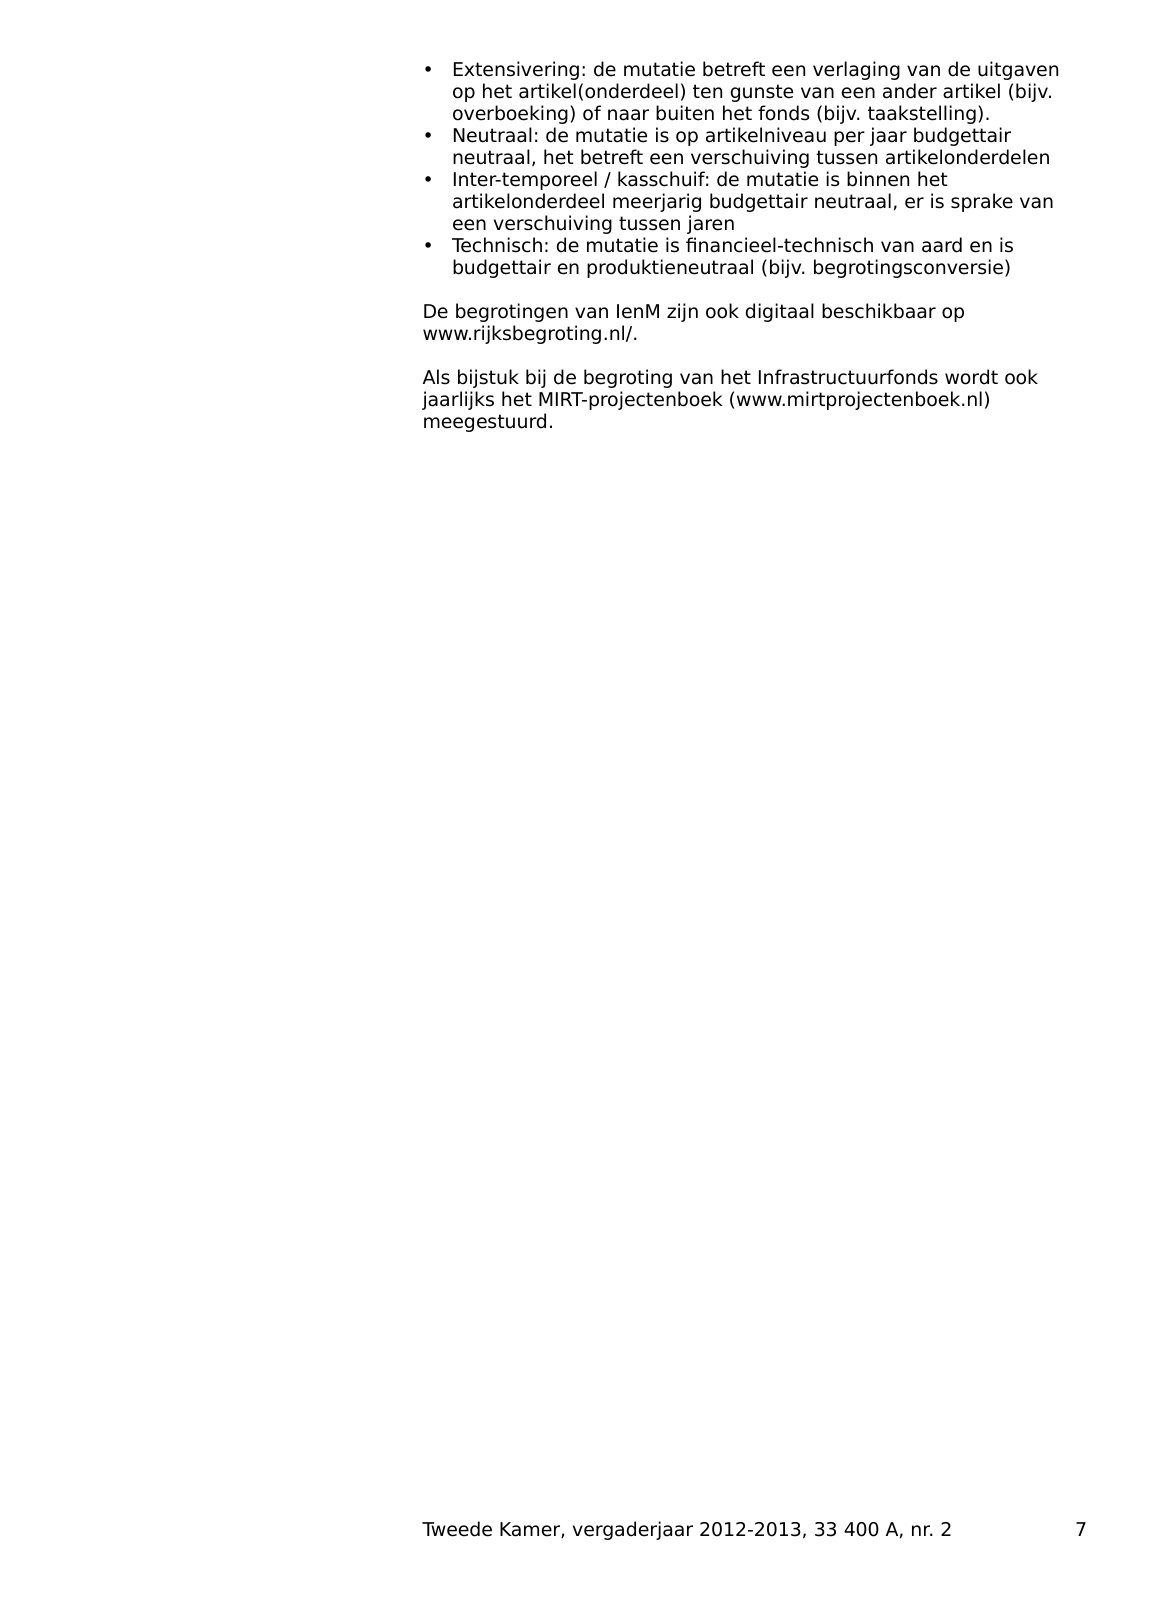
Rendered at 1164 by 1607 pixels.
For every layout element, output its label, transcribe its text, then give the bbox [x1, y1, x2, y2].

text • Extensivering: de mutatie betreft een verlaging van de uitgaven op het artikel(onderdeel) ten gunste van een ander artikel (bijv. overboeking) of naar buiten het fonds (bijv. taakstelling). [422, 59, 1087, 125]
text • Inter-temporeel / kasschuif: de mutatie is binnen het artikelonderdeel meerjarig budgettair neutraal, er is sprake van een verschuiving tussen jaren [422, 169, 1087, 235]
text • Technisch: de mutatie is financieel-technisch van aard en is budgettair en produktieneutraal (bijv. begrotingsconversie) [422, 235, 1087, 279]
text De begrotingen van IenM zijn ook digitaal beschikbaar op www.rijksbegroting.nl/. [422, 301, 1087, 345]
text • Neutraal: de mutatie is op artikelniveau per jaar budgettair neutraal, het betreft een verschuiving tussen artikelonderdelen [422, 125, 1087, 169]
text Als bijstuk bij de begroting van het Infrastructuurfonds wordt ook jaarlijks het MIRT-projectenboek (www.mirtprojectenboek.nl) meegestuurd. [422, 367, 1087, 433]
